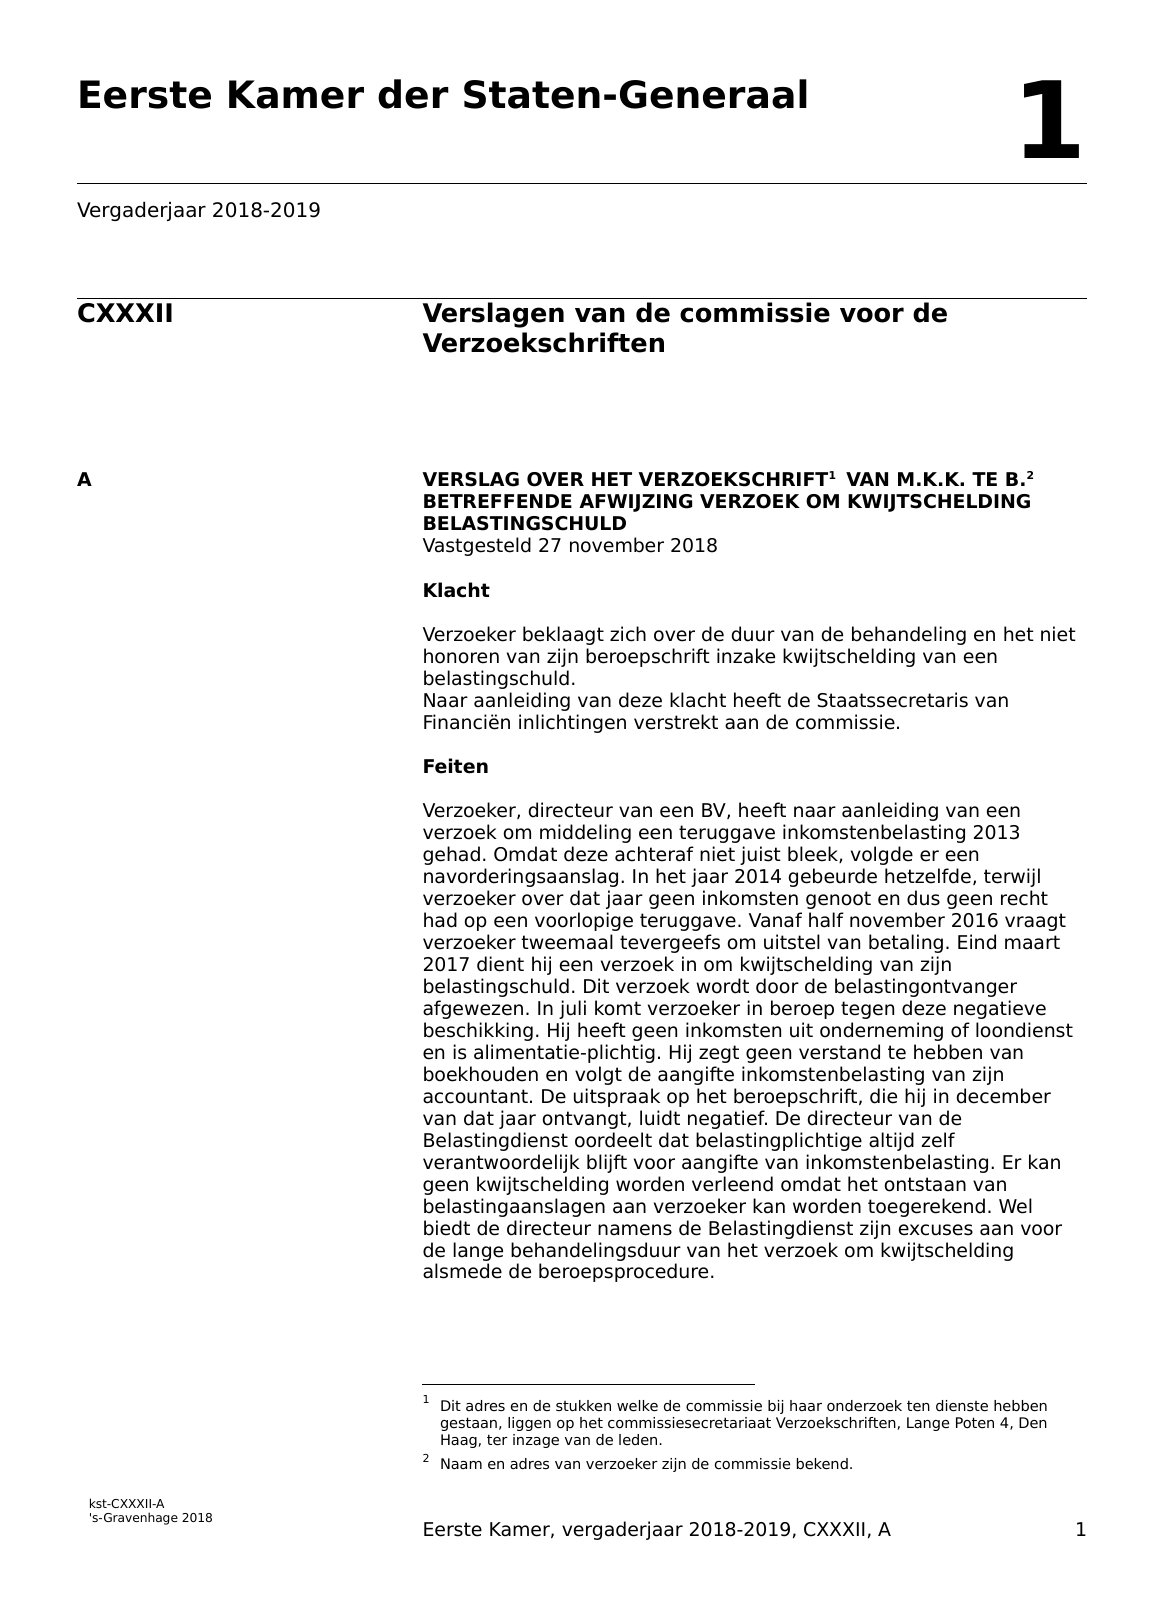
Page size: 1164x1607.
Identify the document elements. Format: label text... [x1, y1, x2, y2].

text kst-CXXXII-A [88, 1497, 323, 1511]
text 's-Gravenhage 2018 [88, 1511, 323, 1525]
text Dit adres en de stukken welke de commissie bij haar onderzoek ten dienste hebben gestaan, liggen op het commissiesecretariaat Verzoekschriften, Lange Poten 4, Den Haag, ter inzage van de leden. [422, 1393, 1087, 1449]
text Naar aanleiding van deze klacht heeft de Staatssecretaris van Financiën inlichtingen verstrekt aan de commissie. [422, 689, 1087, 733]
subtitle Feiten [422, 756, 1087, 778]
table_header Eerste Kamer der Staten-Generaal [77, 59, 886, 183]
text Naam en adres van verzoeker zijn de commissie bekend. [422, 1452, 1087, 1474]
table_cell Vergaderjaar 2018-2019 [77, 184, 1087, 298]
subtitle CXXXII Verslagen van de commissie voor de Verzoekschriften [77, 299, 1087, 358]
subtitle A VERSLAG OVER HET VERZOEKSCHRIFT VAN M.K.K. TE B. BETREFFENDE AFWIJZING VERZOEK OM KWIJTSCHELDING BELASTINGSCHULD [77, 469, 1087, 535]
text Vastgesteld 27 november 2018 [422, 535, 1087, 557]
table_header 1 [886, 59, 1087, 183]
text Verzoeker, directeur van een BV, heeft naar aanleiding van een verzoek om middeling een teruggave inkomstenbelasting 2013 gehad. Omdat deze achteraf niet juist bleek, volgde er een navorderingsaanslag. In het jaar 2014 gebeurde hetzelfde, terwijl verzoeker over dat jaar geen inkomsten genoot en dus geen recht had op een voorlopige teruggave. Vanaf half november 2016 vraagt verzoeker tweemaal tevergeefs om uitstel van betaling. Eind maart 2017 dient hij een verzoek in om kwijtschelding van zijn belastingschuld. Dit verzoek wordt door de belastingontvanger afgewezen. In juli komt verzoeker in beroep tegen deze negatieve beschikking. Hij heeft geen inkomsten uit onderneming of loondienst en is alimentatie-plichtig. Hij zegt geen verstand te hebben van boekhouden en volgt de aangifte inkomstenbelasting van zijn accountant. De uitspraak op het beroepschrift, die hij in december van dat jaar ontvangt, luidt negatief. De directeur van de Belastingdienst oordeelt dat belastingplichtige altijd zelf verantwoordelijk blijft voor aangifte van inkomstenbelasting. Er kan geen kwijtschelding worden verleend omdat het ontstaan van belastingaanslagen aan verzoeker kan worden toegerekend. Wel biedt de directeur namens de Belastingdienst zijn excuses aan voor de lange behandelingsduur van het verzoek om kwijtschelding alsmede de beroepsprocedure. [422, 800, 1087, 1283]
text Verzoeker beklaagt zich over de duur van de behandeling en het niet honoren van zijn beroepschrift inzake kwijtschelding van een belastingschuld. [422, 624, 1087, 689]
subtitle Klacht [422, 579, 1087, 601]
